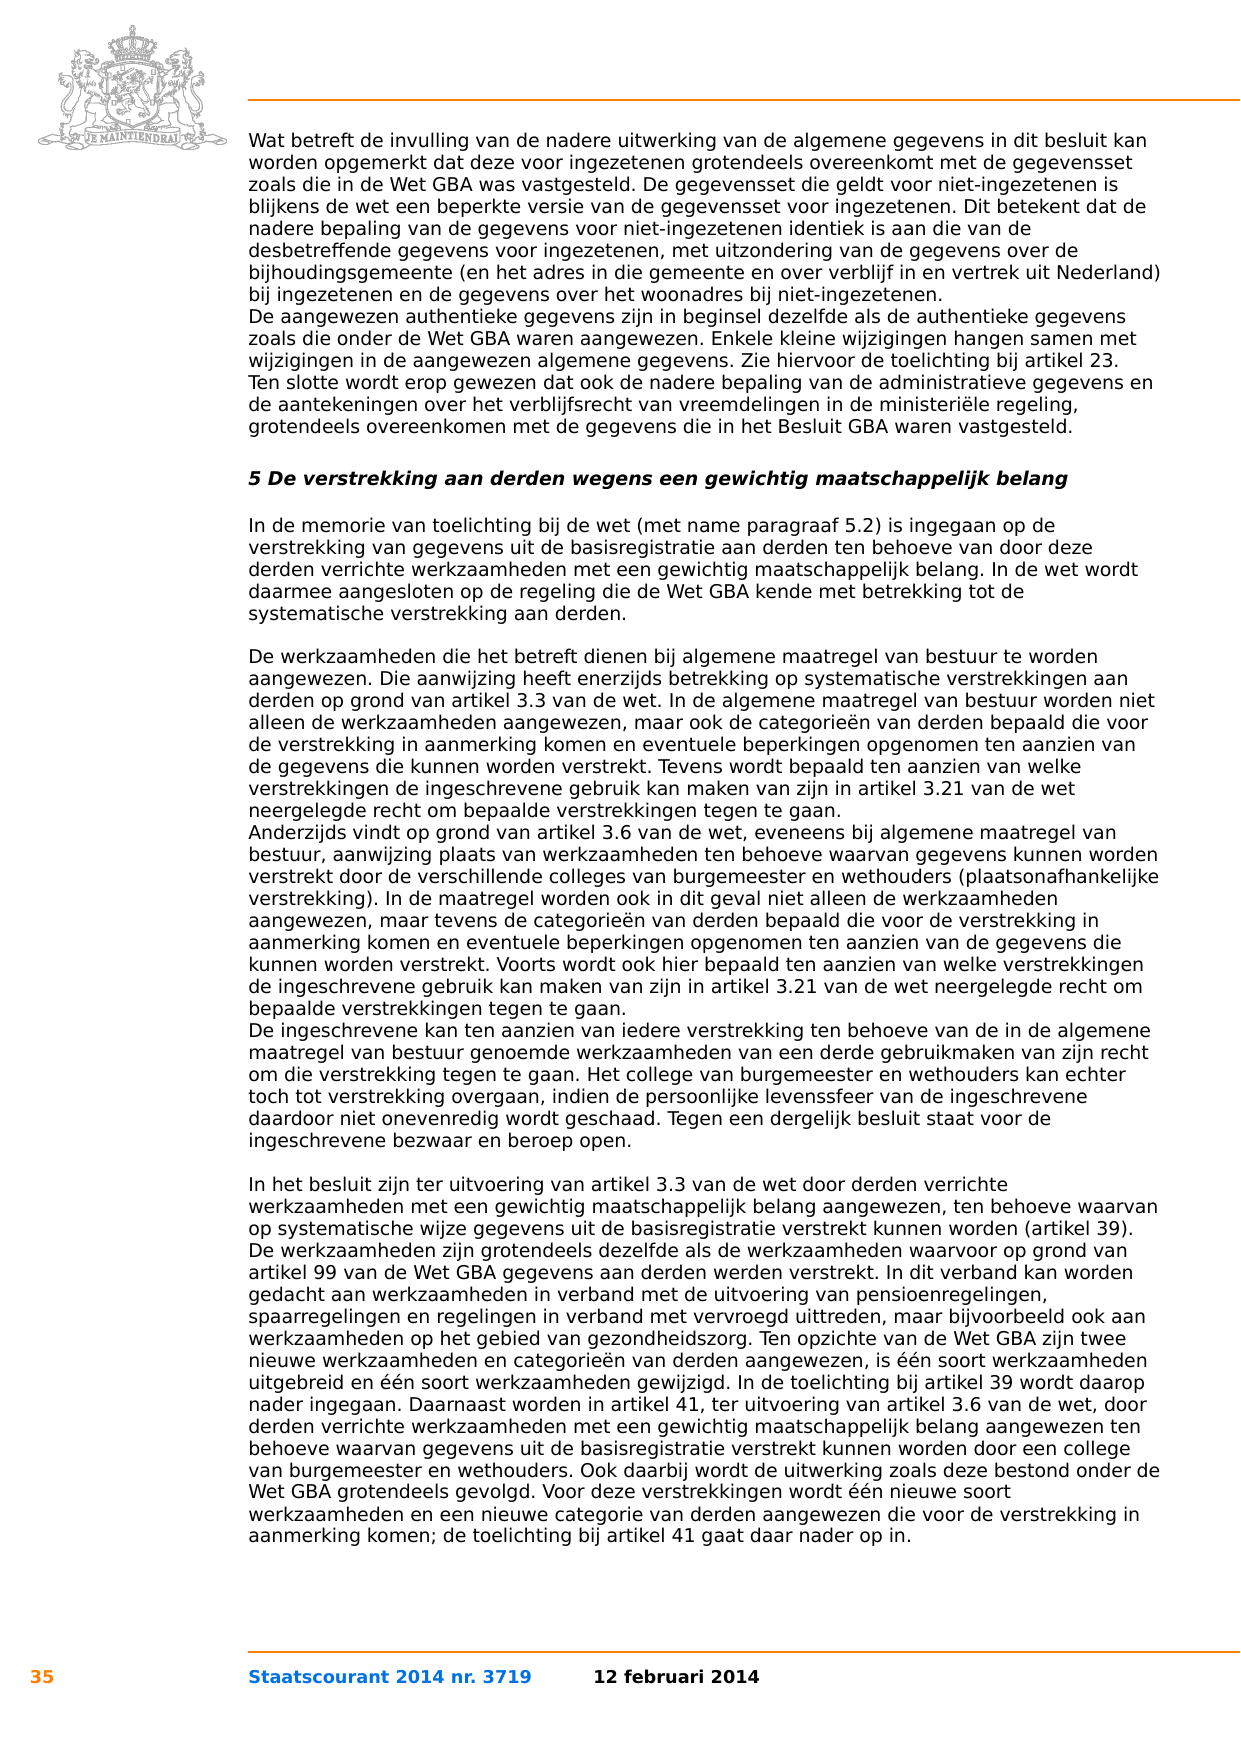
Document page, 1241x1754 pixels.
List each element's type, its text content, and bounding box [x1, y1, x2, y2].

text In het besluit zijn ter uitvoering van artikel 3.3 van de wet door derden verrichte werkzaamheden met een gewichtig maatschappelijk belang aangewezen, ten behoeve waarvan op systematische wijze gegevens uit de basisregistratie verstrekt kunnen worden (artikel 39). De werkzaamheden zijn grotendeels dezelfde als de werkzaamheden waarvoor op grond van artikel 99 van de Wet GBA gegevens aan derden werden verstrekt. In dit verband kan worden gedacht aan werkzaamheden in verband met de uitvoering van pensioenregelingen, spaarregelingen en regelingen in verband met vervroegd uittreden, maar bijvoorbeeld ook aan werkzaamheden op het gebied van gezondheidszorg. Ten opzichte van de Wet GBA zijn twee nieuwe werkzaamheden en categorieën van derden aangewezen, is één soort werkzaamheden uitgebreid en één soort werkzaamheden gewijzigd. In de toelichting bij artikel 39 wordt daarop nader ingegaan. Daarnaast worden in artikel 41, ter uitvoering van artikel 3.6 van de wet, door derden verrichte werkzaamheden met een gewichtig maatschappelijk belang aangewezen ten behoeve waarvan gegevens uit de basisregistratie verstrekt kunnen worden door een college van burgemeester en wethouders. Ook daarbij wordt de uitwerking zoals deze bestond onder de Wet GBA grotendeels gevolgd. Voor deze verstrekkingen wordt één nieuwe soort werkzaamheden en een nieuwe categorie van derden aangewezen die voor de verstrekking in aanmerking komen; de toelichting bij artikel 41 gaat daar nader op in. [248, 1174, 1163, 1547]
subtitle 5 De verstrekking aan derden wegens een gewichtig maatschappelijk belang [248, 468, 1163, 489]
text Anderzijds vindt op grond van artikel 3.6 van de wet, eveneens bij algemene maatregel van bestuur, aanwijzing plaats van werkzaamheden ten behoeve waarvan gegevens kunnen worden verstrekt door de verschillende colleges van burgemeester en wethouders (plaatsonafhankelijke verstrekking). In de maatregel worden ook in dit geval niet alleen de werkzaamheden aangewezen, maar tevens de categorieën van derden bepaald die voor de verstrekking in aanmerking komen en eventuele beperkingen opgenomen ten aanzien van de gegevens die kunnen worden verstrekt. Voorts wordt ook hier bepaald ten aanzien van welke verstrekkingen de ingeschrevene gebruik kan maken van zijn in artikel 3.21 van de wet neergelegde recht om bepaalde verstrekkingen tegen te gaan. [248, 822, 1163, 1020]
picture [38, 25, 227, 150]
text In de memorie van toelichting bij de wet (met name paragraaf 5.2) is ingegaan op de verstrekking van gegevens uit de basisregistratie aan derden ten behoeve van door deze derden verrichte werkzaamheden met een gewichtig maatschappelijk belang. In de wet wordt daarmee aangesloten op de regeling die de Wet GBA kende met betrekking tot de systematische verstrekking aan derden. [248, 514, 1163, 624]
text De aangewezen authentieke gegevens zijn in beginsel dezelfde als de authentieke gegevens zoals die onder de Wet GBA waren aangewezen. Enkele kleine wijzigingen hangen samen met wijzigingen in de aangewezen algemene gegevens. Zie hiervoor de toelichting bij artikel 23. [248, 306, 1163, 372]
text De werkzaamheden die het betreft dienen bij algemene maatregel van bestuur te worden aangewezen. Die aanwijzing heeft enerzijds betrekking op systematische verstrekkingen aan derden op grond van artikel 3.3 van de wet. In de algemene maatregel van bestuur worden niet alleen de werkzaamheden aangewezen, maar ook de categorieën van derden bepaald die voor de verstrekking in aanmerking komen en eventuele beperkingen opgenomen ten aanzien van de gegevens die kunnen worden verstrekt. Tevens wordt bepaald ten aanzien van welke verstrekkingen de ingeschrevene gebruik kan maken van zijn in artikel 3.21 van de wet neergelegde recht om bepaalde verstrekkingen tegen te gaan. [248, 646, 1163, 822]
text Ten slotte wordt erop gewezen dat ook de nadere bepaling van de administratieve gegevens en de aantekeningen over het verblijfsrecht van vreemdelingen in de ministeriële regeling, grotendeels overeenkomen met de gegevens die in het Besluit GBA waren vastgesteld. [248, 372, 1163, 438]
text Wat betreft de invulling van de nadere uitwerking van de algemene gegevens in dit besluit kan worden opgemerkt dat deze voor ingezetenen grotendeels overeenkomt met de gegevensset zoals die in de Wet GBA was vastgesteld. De gegevensset die geldt voor niet-ingezetenen is blijkens de wet een beperkte versie van de gegevensset voor ingezetenen. Dit betekent dat de nadere bepaling van de gegevens voor niet-ingezetenen identiek is aan die van de desbetreffende gegevens voor ingezetenen, met uitzondering van de gegevens over de bijhoudingsgemeente (en het adres in die gemeente en over verblijf in en vertrek uit Nederland) bij ingezetenen en de gegevens over het woonadres bij niet-ingezetenen. [248, 130, 1163, 306]
text De ingeschrevene kan ten aanzien van iedere verstrekking ten behoeve van de in de algemene maatregel van bestuur genoemde werkzaamheden van een derde gebruikmaken van zijn recht om die verstrekking tegen te gaan. Het college van burgemeester en wethouders kan echter toch tot verstrekking overgaan, indien de persoonlijke levenssfeer van de ingeschrevene daardoor niet onevenredig wordt geschaad. Tegen een dergelijk besluit staat voor de ingeschrevene bezwaar en beroep open. [248, 1020, 1163, 1152]
